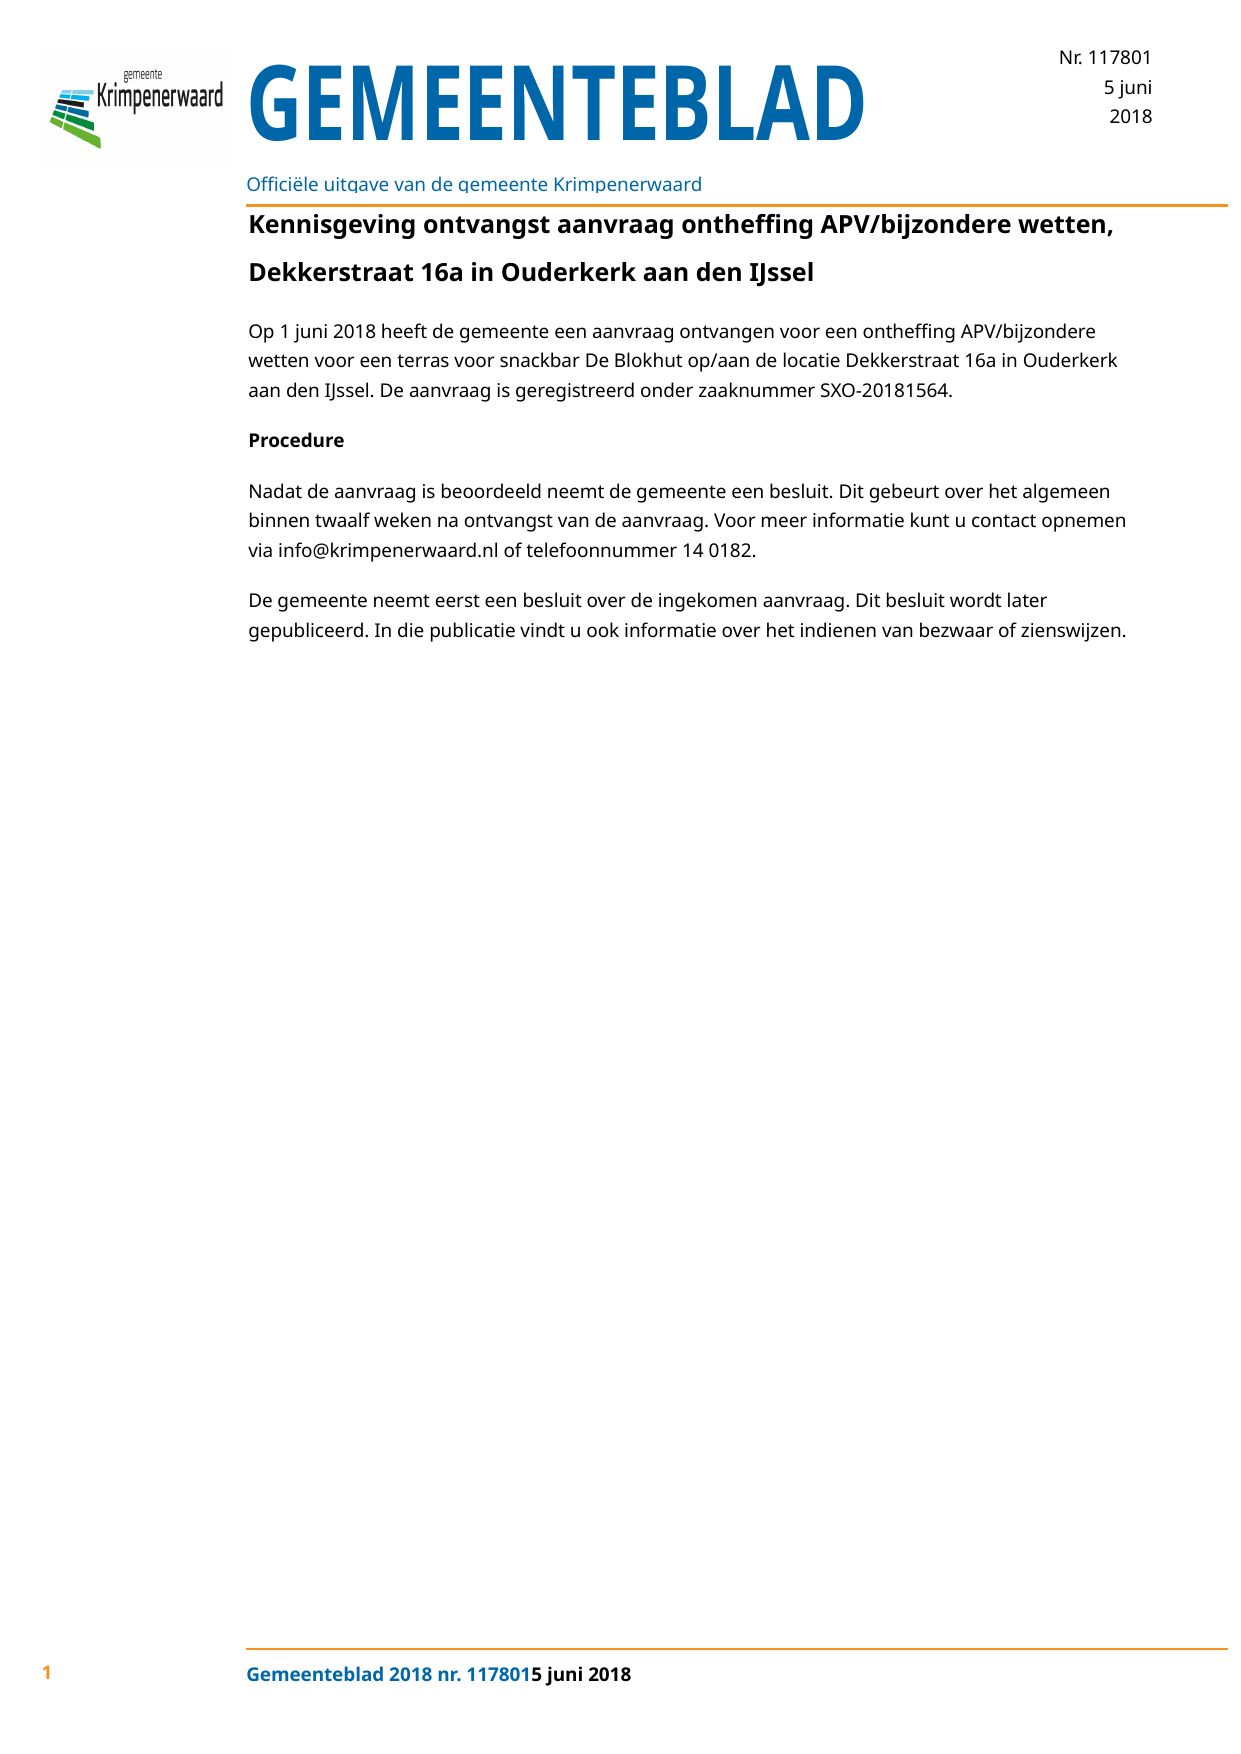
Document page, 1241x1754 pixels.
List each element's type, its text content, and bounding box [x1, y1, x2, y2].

picture [41, 47, 231, 172]
text De gemeente neemt eerst een besluit over de ingekomen aanvraag. Dit besluit wordt later gepubliceerd. In die publicatie vindt u ook informatie over het indienen van bezwaar of zienswijzen. [248, 587, 1152, 643]
text Nadat de aanvraag is beoordeeld neemt de gemeente een besluit. Dit gebeurt over het algemeen binnen twaalf weken na ontvangst van de aanvraag. Voor meer informatie kunt u contact opnemen via info@krimpenerwaard.nl of telefoonnummer 14 0182. [248, 478, 1152, 563]
text Kennisgeving ontvangst aanvraag ontheffing APV/bijzondere wetten, Dekkerstraat 16a in Ouderkerk aan den IJssel [248, 207, 1152, 288]
text Procedure [248, 427, 1152, 453]
text Op 1 juni 2018 heeft de gemeente een aanvraag ontvangen voor een ontheffing APV/bijzondere wetten voor een terras voor snackbar De Blokhut op/aan de locatie Dekkerstraat 16a in Ouderkerk aan den IJssel. De aanvraag is geregistreerd onder zaaknummer SXO-20181564. [248, 318, 1152, 403]
